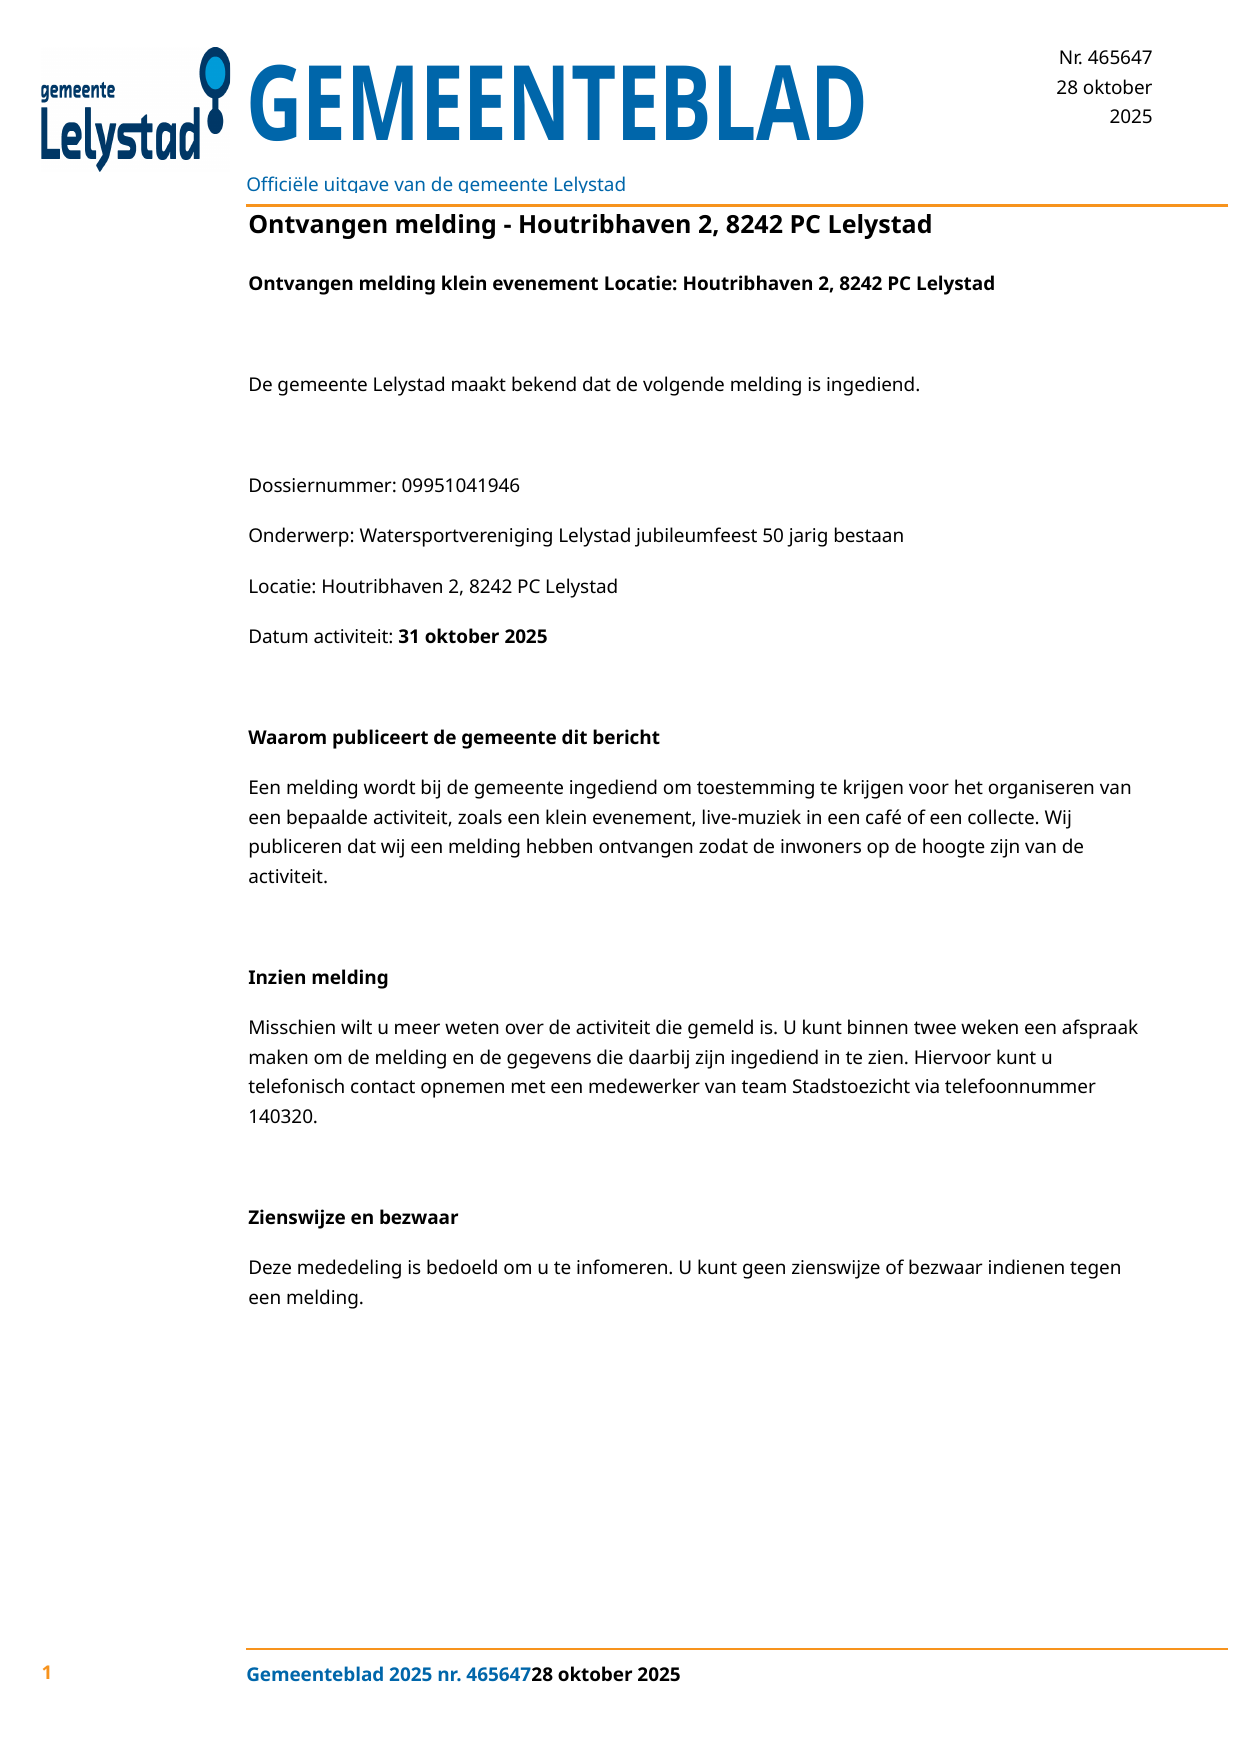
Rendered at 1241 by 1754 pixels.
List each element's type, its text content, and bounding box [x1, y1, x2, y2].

text Deze mededeling is bedoeld om u te infomeren. U kunt geen zienswijze of bezwaar indienen tegen een melding. [248, 1254, 1152, 1310]
text Onderwerp: Watersportvereniging Lelystad jubileumfeest 50 jarig bestaan [248, 522, 1152, 548]
text Waarom publiceert de gemeente dit bericht [248, 724, 1152, 750]
text Misschien wilt u meer weten over de activiteit die gemeld is. U kunt binnen twee weken een afspraak maken om de melding en de gegevens die daarbij zijn ingediend in te zien. Hiervoor kunt u telefonisch contact opnemen met een medewerker van team Stadstoezicht via telefoonnummer 140320. [248, 1014, 1152, 1129]
text Dossiernummer: 09951041946 [248, 472, 1152, 498]
text Ontvangen melding - Houtribhaven 2, 8242 PC Lelystad [248, 207, 1152, 241]
text Locatie: Houtribhaven 2, 8242 PC Lelystad [248, 573, 1152, 598]
text Zienswijze en bezwaar [248, 1204, 1152, 1230]
text Inzien melding [248, 964, 1152, 990]
text Ontvangen melding klein evenement Locatie: Houtribhaven 2, 8242 PC Lelystad [248, 270, 1152, 296]
text Een melding wordt bij de gemeente ingediend om toestemming te krijgen voor het organiseren van een bepaalde activiteit, zoals een klein evenement, live-muziek in een café of een collecte. Wij publiceren dat wij een melding hebben ontvangen zodat de inwoners op de hoogte zijn van de activiteit. [248, 774, 1152, 889]
text Datum activiteit: 31 oktober 2025 [248, 623, 1152, 649]
picture [41, 47, 231, 172]
text De gemeente Lelystad maakt bekend dat de volgende melding is ingediend. [248, 371, 1152, 397]
